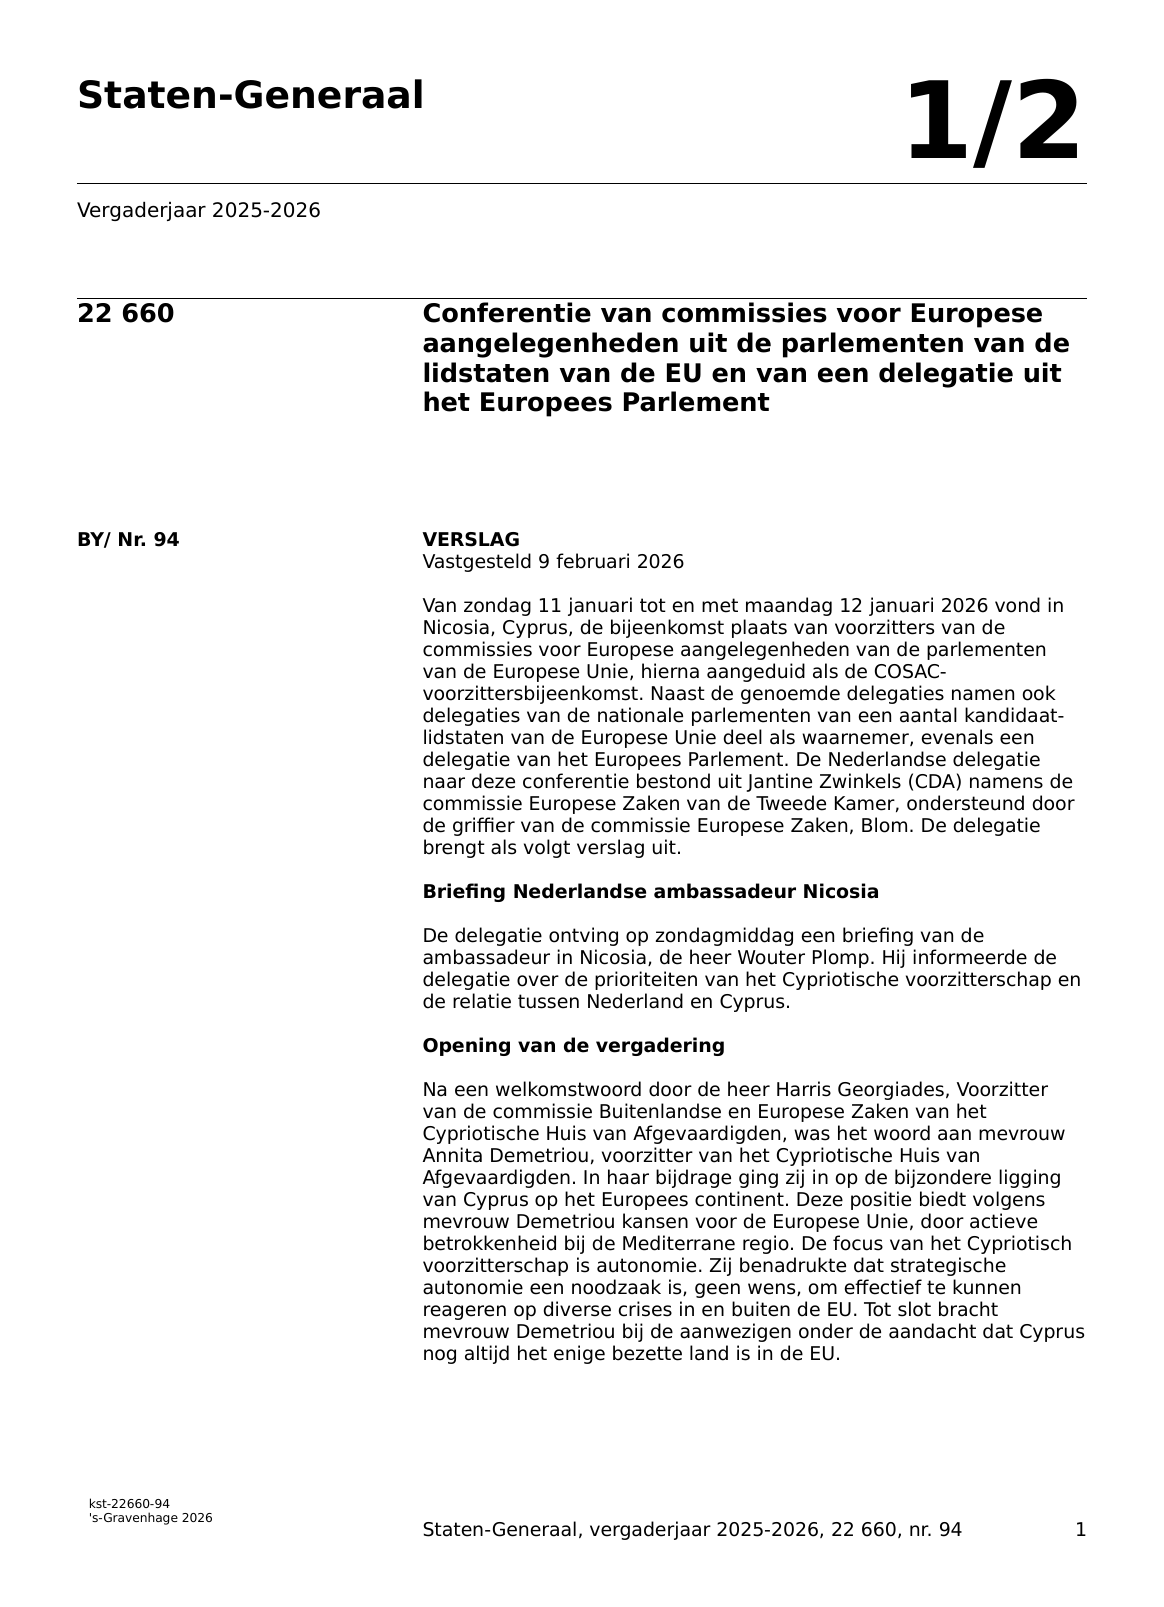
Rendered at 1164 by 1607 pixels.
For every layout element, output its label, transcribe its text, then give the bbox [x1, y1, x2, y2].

subtitle Briefing Nederlandse ambassadeur Nicosia [422, 881, 1087, 903]
text 's-Gravenhage 2026 [88, 1511, 323, 1525]
text kst-22660-94 [88, 1497, 323, 1511]
text De delegatie ontving op zondagmiddag een briefing van de ambassadeur in Nicosia, de heer Wouter Plomp. Hij informeerde de delegatie over de prioriteiten van het Cypriotische voorzitterschap en de relatie tussen Nederland en Cyprus. [422, 925, 1087, 1013]
text Vastgesteld 9 februari 2026 [422, 551, 1087, 573]
text Na een welkomstwoord door de heer Harris Georgiades, Voorzitter van de commissie Buitenlandse en Europese Zaken van het Cypriotische Huis van Afgevaardigden, was het woord aan mevrouw Annita Demetriou, voorzitter van het Cypriotische Huis van Afgevaardigden. In haar bijdrage ging zij in op de bijzondere ligging van Cyprus op het Europees continent. Deze positie biedt volgens mevrouw Demetriou kansen voor de Europese Unie, door actieve betrokkenheid bij de Mediterrane regio. De focus van het Cypriotisch voorzitterschap is autonomie. Zij benadrukte dat strategische autonomie een noodzaak is, geen wens, om effectief te kunnen reageren op diverse crises in en buiten de EU. Tot slot bracht mevrouw Demetriou bij de aanwezigen onder de aandacht dat Cyprus nog altijd het enige bezette land is in de EU. [422, 1079, 1087, 1365]
subtitle Opening van de vergadering [422, 1035, 1087, 1057]
text Van zondag 11 januari tot en met maandag 12 januari 2026 vond in Nicosia, Cyprus, de bijeenkomst plaats van voorzitters van de commissies voor Europese aangelegenheden van de parlementen van de Europese Unie, hierna aangeduid als de COSAC-voorzittersbijeenkomst. Naast de genoemde delegaties namen ook delegaties van de nationale parlementen van een aantal kandidaat-lidstaten van de Europese Unie deel als waarnemer, evenals een delegatie van het Europees Parlement. De Nederlandse delegatie naar deze conferentie bestond uit Jantine Zwinkels (CDA) namens de commissie Europese Zaken van de Tweede Kamer, ondersteund door de griffier van de commissie Europese Zaken, Blom. De delegatie brengt als volgt verslag uit. [422, 595, 1087, 859]
subtitle BY/ Nr. 94 VERSLAG [77, 529, 1087, 551]
table_header Staten-Generaal [77, 59, 886, 183]
table_header 1/2 [886, 59, 1087, 183]
table_cell Vergaderjaar 2025-2026 [77, 184, 1087, 298]
subtitle 22 660 Conferentie van commissies voor Europese aangelegenheden uit de parlementen van de lidstaten van de EU en van een delegatie uit het Europees Parlement [77, 299, 1087, 418]
